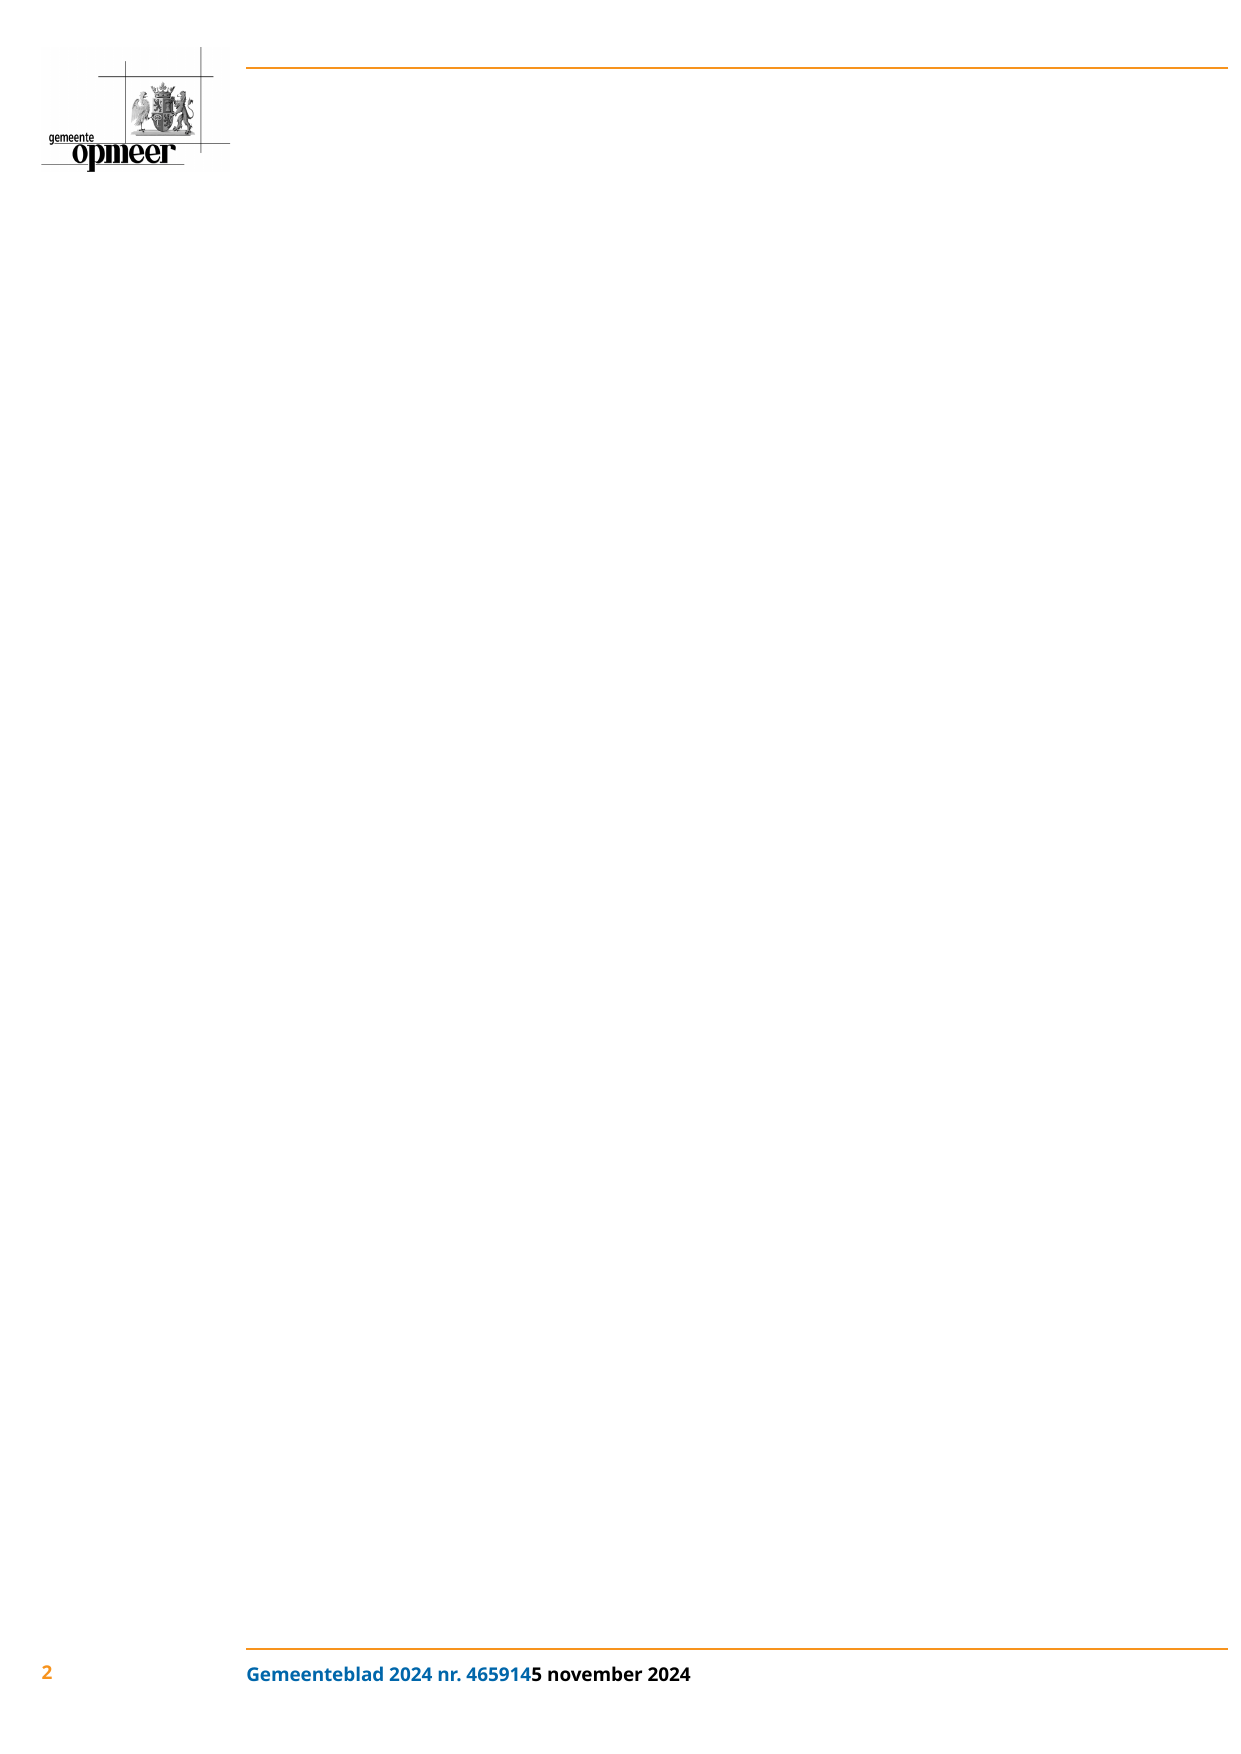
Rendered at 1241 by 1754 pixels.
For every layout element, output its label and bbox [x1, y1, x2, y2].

picture [41, 47, 231, 172]
